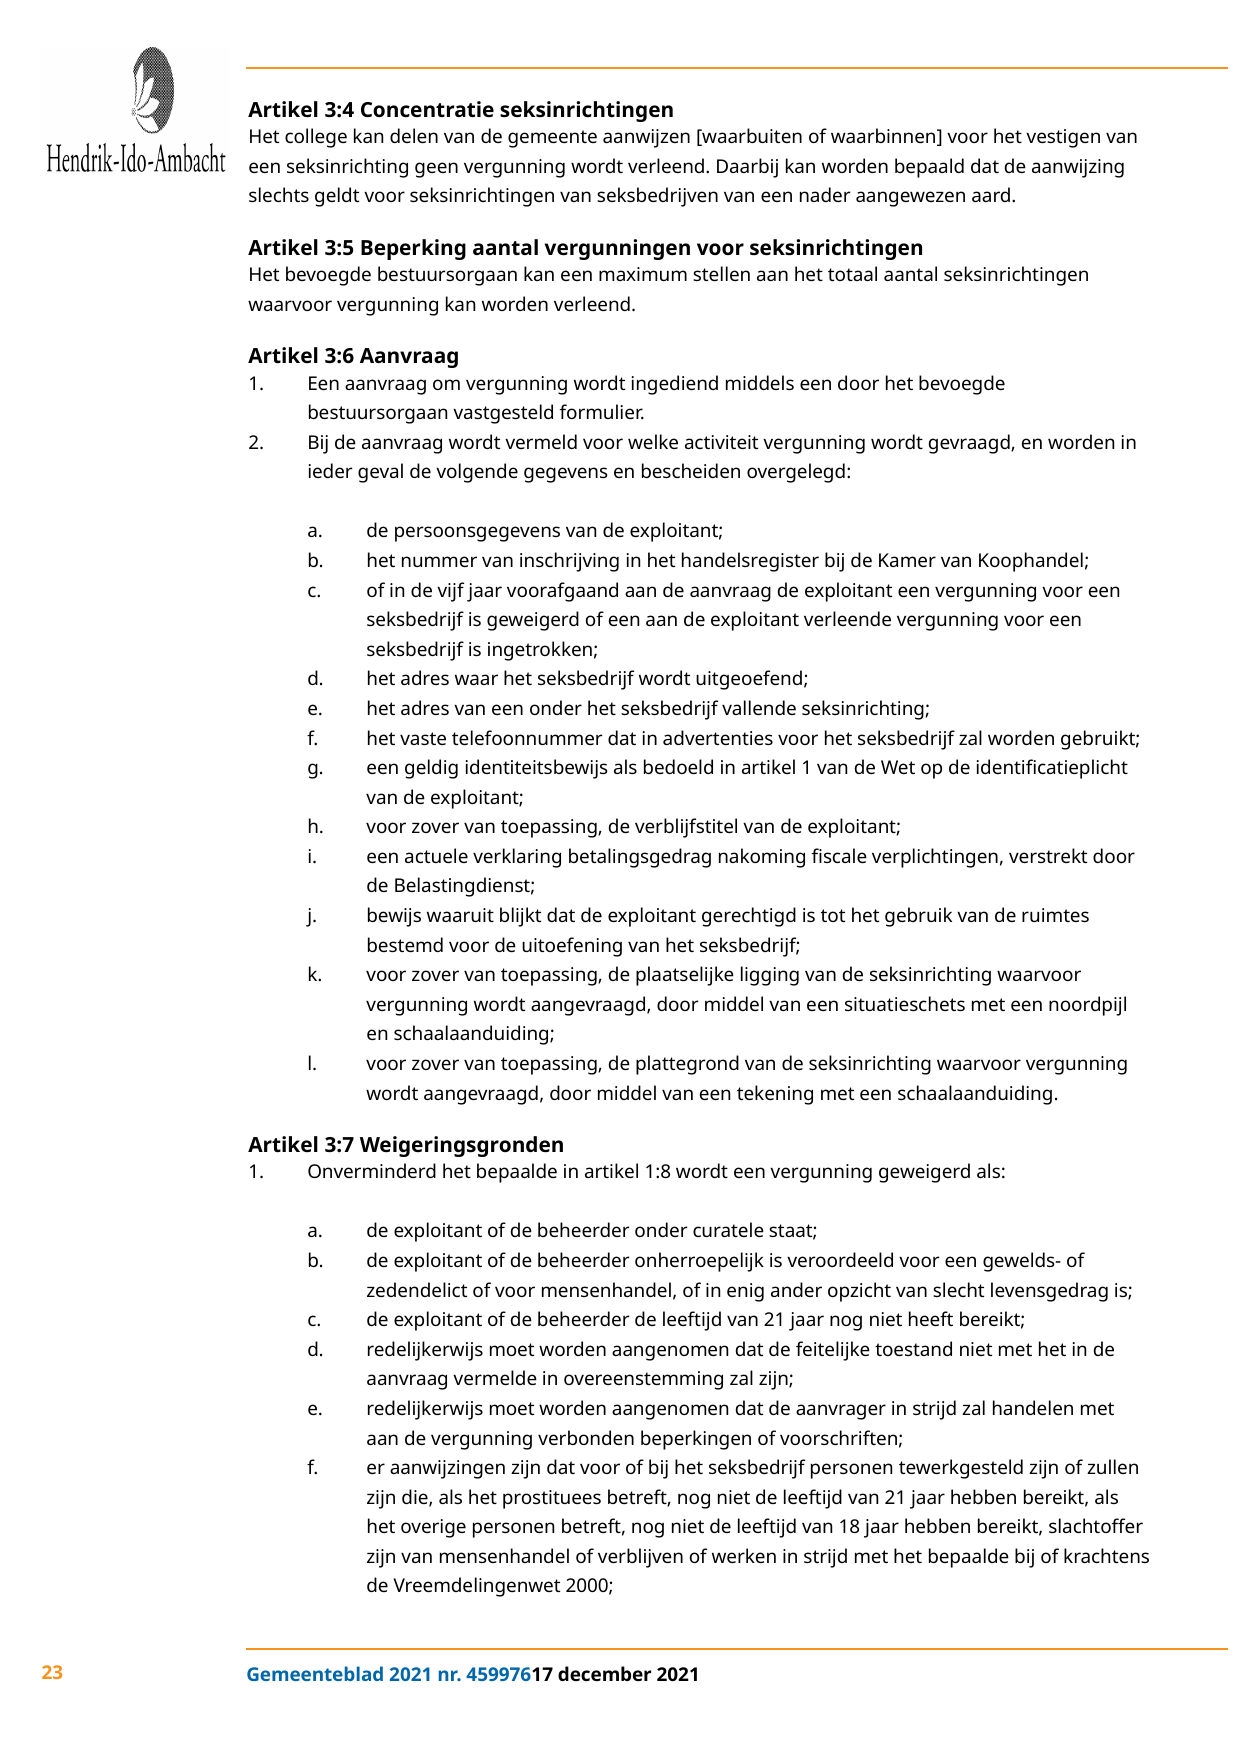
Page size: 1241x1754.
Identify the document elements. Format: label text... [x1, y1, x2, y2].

list redelijkerwijs moet worden aangenomen dat de aanvrager in strijd zal handelen met aan de vergunning verbonden beperkingen of voorschriften; [307, 1395, 1152, 1451]
list Een aanvraag om vergunning wordt ingediend middels een door het bevoegde bestuursorgaan vastgesteld formulier. [248, 370, 1152, 425]
list de exploitant of de beheerder de leeftijd van 21 jaar nog niet heeft bereikt; [307, 1306, 1152, 1332]
list het vaste telefoonnummer dat in advertenties voor het seksbedrijf zal worden gebruikt; [307, 725, 1152, 750]
text Artikel 3:4 Concentratie seksinrichtingen [248, 95, 1152, 123]
list de exploitant of de beheerder onder curatele staat; [307, 1218, 1152, 1243]
text Artikel 3:7 Weigeringsgronden [248, 1130, 1152, 1158]
list voor zover van toepassing, de plattegrond van de seksinrichting waarvoor vergunning wordt aangevraagd, door middel van een tekening met een schaalaanduiding. [307, 1050, 1152, 1105]
list het adres waar het seksbedrijf wordt uitgeoefend; [307, 666, 1152, 691]
list voor zover van toepassing, de verblijfstitel van de exploitant; [307, 813, 1152, 839]
text Het college kan delen van de gemeente aanwijzen [waarbuiten of waarbinnen] voor het vestigen van een seksinrichting geen vergunning wordt verleend. Daarbij kan worden bepaald dat de aanwijzing slechts geldt voor seksinrichtingen van seksbedrijven van een nader aangewezen aard. [248, 123, 1152, 208]
list het nummer van inschrijving in het handelsregister bij de Kamer van Koophandel; [307, 547, 1152, 573]
text Artikel 3:5 Beperking aantal vergunningen voor seksinrichtingen [248, 233, 1152, 261]
list Bij de aanvraag wordt vermeld voor welke activiteit vergunning wordt gevraagd, en worden in ieder geval de volgende gegevens en bescheiden overgelegd: [248, 429, 1152, 484]
list het adres van een onder het seksbedrijf vallende seksinrichting; [307, 695, 1152, 721]
text Artikel 3:6 Aanvraag [248, 341, 1152, 370]
list Onverminderd het bepaalde in artikel 1:8 wordt een vergunning geweigerd als: [248, 1158, 1152, 1184]
text Het bevoegde bestuursorgaan kan een maximum stellen aan het totaal aantal seksinrichtingen waarvoor vergunning kan worden verleend. [248, 261, 1152, 317]
list een actuele verklaring betalingsgedrag nakoming fiscale verplichtingen, verstrekt door de Belastingdienst; [307, 843, 1152, 898]
list redelijkerwijs moet worden aangenomen dat de feitelijke toestand niet met het in de aanvraag vermelde in overeenstemming zal zijn; [307, 1336, 1152, 1391]
list er aanwijzingen zijn dat voor of bij het seksbedrijf personen tewerkgesteld zijn of zullen zijn die, als het prostituees betreft, nog niet de leeftijd van 21 jaar hebben bereikt, als het overige personen betreft, nog niet de leeftijd van 18 jaar hebben bereikt, slachtoffer zijn van mensenhandel of verblijven of werken in strijd met het bepaalde bij of krachtens de Vreemdelingenwet 2000; [307, 1454, 1152, 1598]
list de exploitant of de beheerder onherroepelijk is veroordeeld voor een gewelds- of zedendelict of voor mensenhandel, of in enig ander opzicht van slecht levensgedrag is; [307, 1247, 1152, 1303]
list of in de vijf jaar voorafgaand aan de aanvraag de exploitant een vergunning voor een seksbedrijf is geweigerd of een aan de exploitant verleende vergunning voor een seksbedrijf is ingetrokken; [307, 577, 1152, 662]
list voor zover van toepassing, de plaatselijke ligging van de seksinrichting waarvoor vergunning wordt aangevraagd, door middel van een situatieschets met een noordpijl en schaalaanduiding; [307, 961, 1152, 1046]
list bewijs waaruit blijkt dat de exploitant gerechtigd is tot het gebruik van de ruimtes bestemd voor de uitoefening van het seksbedrijf; [307, 902, 1152, 957]
list een geldig identiteitsbewijs als bedoeld in artikel 1 van de Wet op de identificatieplicht van de exploitant; [307, 754, 1152, 809]
list de persoonsgegevens van de exploitant; [307, 518, 1152, 543]
picture [41, 47, 231, 172]
